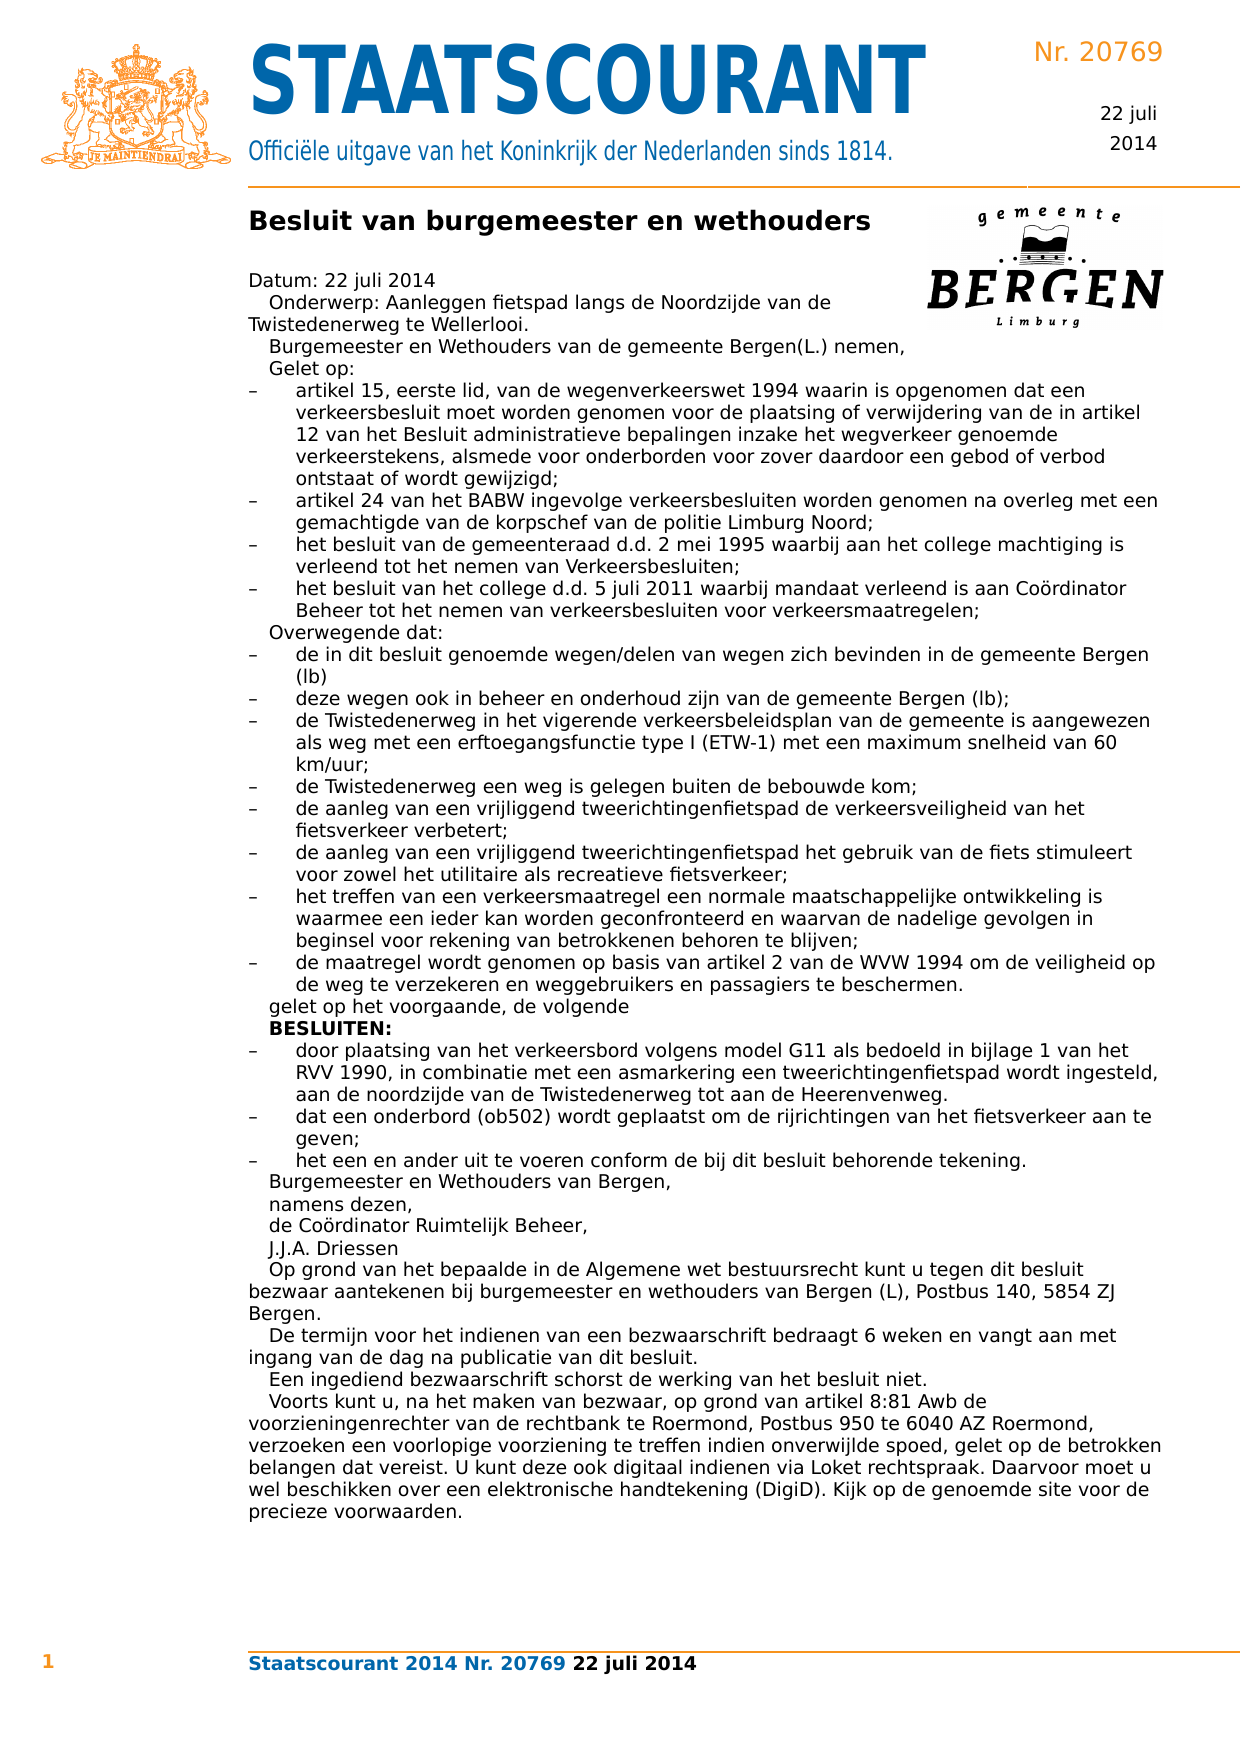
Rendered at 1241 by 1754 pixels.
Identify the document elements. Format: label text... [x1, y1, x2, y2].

text Burgemeester en Wethouders van de gemeente Bergen(L.) nemen, [248, 336, 1163, 358]
text Gelet op: [248, 358, 1163, 380]
list het treffen van een verkeersmaatregel een normale maatschappelijke ontwikkeling is waarmee een ieder kan worden geconfronteerd en waarvan de nadelige gevolgen in beginsel voor rekening van betrokkenen behoren te blijven; [248, 886, 1163, 952]
list het besluit van de gemeenteraad d.d. 2 mei 1995 waarbij aan het college machtiging is verleend tot het nemen van Verkeersbesluiten; [248, 534, 1163, 578]
text gelet op het voorgaande, de volgende [248, 996, 1163, 1018]
list artikel 15, eerste lid, van de wegenverkeerswet 1994 waarin is opgenomen dat een verkeersbesluit moet worden genomen voor de plaatsing of verwijdering van de in artikel 12 van het Besluit administratieve bepalingen inzake het wegverkeer genoemde verkeerstekens, alsmede voor onderborden voor zover daardoor een gebod of verbod ontstaat of wordt gewijzigd; [248, 380, 1163, 490]
list het besluit van het college d.d. 5 juli 2011 waarbij mandaat verleend is aan Coördinator Beheer tot het nemen van verkeersbesluiten voor verkeersmaatregelen; [248, 578, 1163, 622]
list het een en ander uit te voeren conform de bij dit besluit behorende tekening. [248, 1149, 1163, 1171]
picture [927, 205, 1164, 330]
text de Coördinator Ruimtelijk Beheer, [248, 1215, 1163, 1237]
list de in dit besluit genoemde wegen/delen van wegen zich bevinden in de gemeente Bergen (lb) [248, 644, 1163, 688]
list dat een onderbord (ob502) wordt geplaatst om de rijrichtingen van het fietsverkeer aan te geven; [248, 1106, 1163, 1149]
list door plaatsing van het verkeersbord volgens model G11 als bedoeld in bijlage 1 van het RVV 1990, in combinatie met een asmarkering een tweerichtingenfietspad wordt ingesteld, aan de noordzijde van de Twistedenerweg tot aan de Heerenvenweg. [248, 1039, 1163, 1106]
subtitle Besluit van burgemeester en wethouders [248, 206, 927, 237]
list de Twistedenerweg een weg is gelegen buiten de bebouwde kom; [248, 776, 1163, 798]
text Onderwerp: Aanleggen fietspad langs de Noordzijde van de Twistedenerweg te Wellerlooi. [248, 292, 1163, 336]
list artikel 24 van het BABW ingevolge verkeersbesluiten worden genomen na overleg met een gemachtigde van de korpschef van de politie Limburg Noord; [248, 490, 1163, 534]
text Datum: 22 juli 2014 [248, 270, 927, 292]
list de aanleg van een vrijliggend tweerichtingenfietspad het gebruik van de fiets stimuleert voor zowel het utilitaire als recreatieve fietsverkeer; [248, 842, 1163, 886]
text Burgemeester en Wethouders van Bergen, [248, 1171, 1163, 1193]
picture [41, 44, 231, 169]
list deze wegen ook in beheer en onderhoud zijn van de gemeente Bergen (lb); [248, 688, 1163, 710]
text Een ingediend bezwaarschrift schorst de werking van het besluit niet. [248, 1369, 1163, 1391]
text BESLUITEN: [248, 1018, 1163, 1039]
text Voorts kunt u, na het maken van bezwaar, op grond van artikel 8:81 Awb de voorzieningenrechter van de rechtbank te Roermond, Postbus 950 te 6040 AZ Roermond, verzoeken een voorlopige voorziening te treffen indien onverwijlde spoed, gelet op de betrokken belangen dat vereist. U kunt deze ook digitaal indienen via Loket rechtspraak. Daarvoor moet u wel beschikken over een elektronische handtekening (DigiD). Kijk op de genoemde site voor de precieze voorwaarden. [248, 1391, 1163, 1523]
text J.J.A. Driessen [248, 1237, 1163, 1259]
list de Twistedenerweg in het vigerende verkeersbeleidsplan van de gemeente is aangewezen als weg met een erftoegangsfunctie type I (ETW-1) met een maximum snelheid van 60 km/uur; [248, 710, 1163, 776]
text De termijn voor het indienen van een bezwaarschrift bedraagt 6 weken en vangt aan met ingang van de dag na publicatie van dit besluit. [248, 1325, 1163, 1369]
list de aanleg van een vrijliggend tweerichtingenfietspad de verkeersveiligheid van het fietsverkeer verbetert; [248, 798, 1163, 842]
text Overwegende dat: [248, 622, 1163, 644]
text Op grond van het bepaalde in de Algemene wet bestuursrecht kunt u tegen dit besluit bezwaar aantekenen bij burgemeester en wethouders van Bergen (L), Postbus 140, 5854 ZJ Bergen. [248, 1259, 1163, 1325]
list de maatregel wordt genomen op basis van artikel 2 van de WVW 1994 om de veiligheid op de weg te verzekeren en weggebruikers en passagiers te beschermen. [248, 952, 1163, 996]
text namens dezen, [248, 1193, 1163, 1215]
